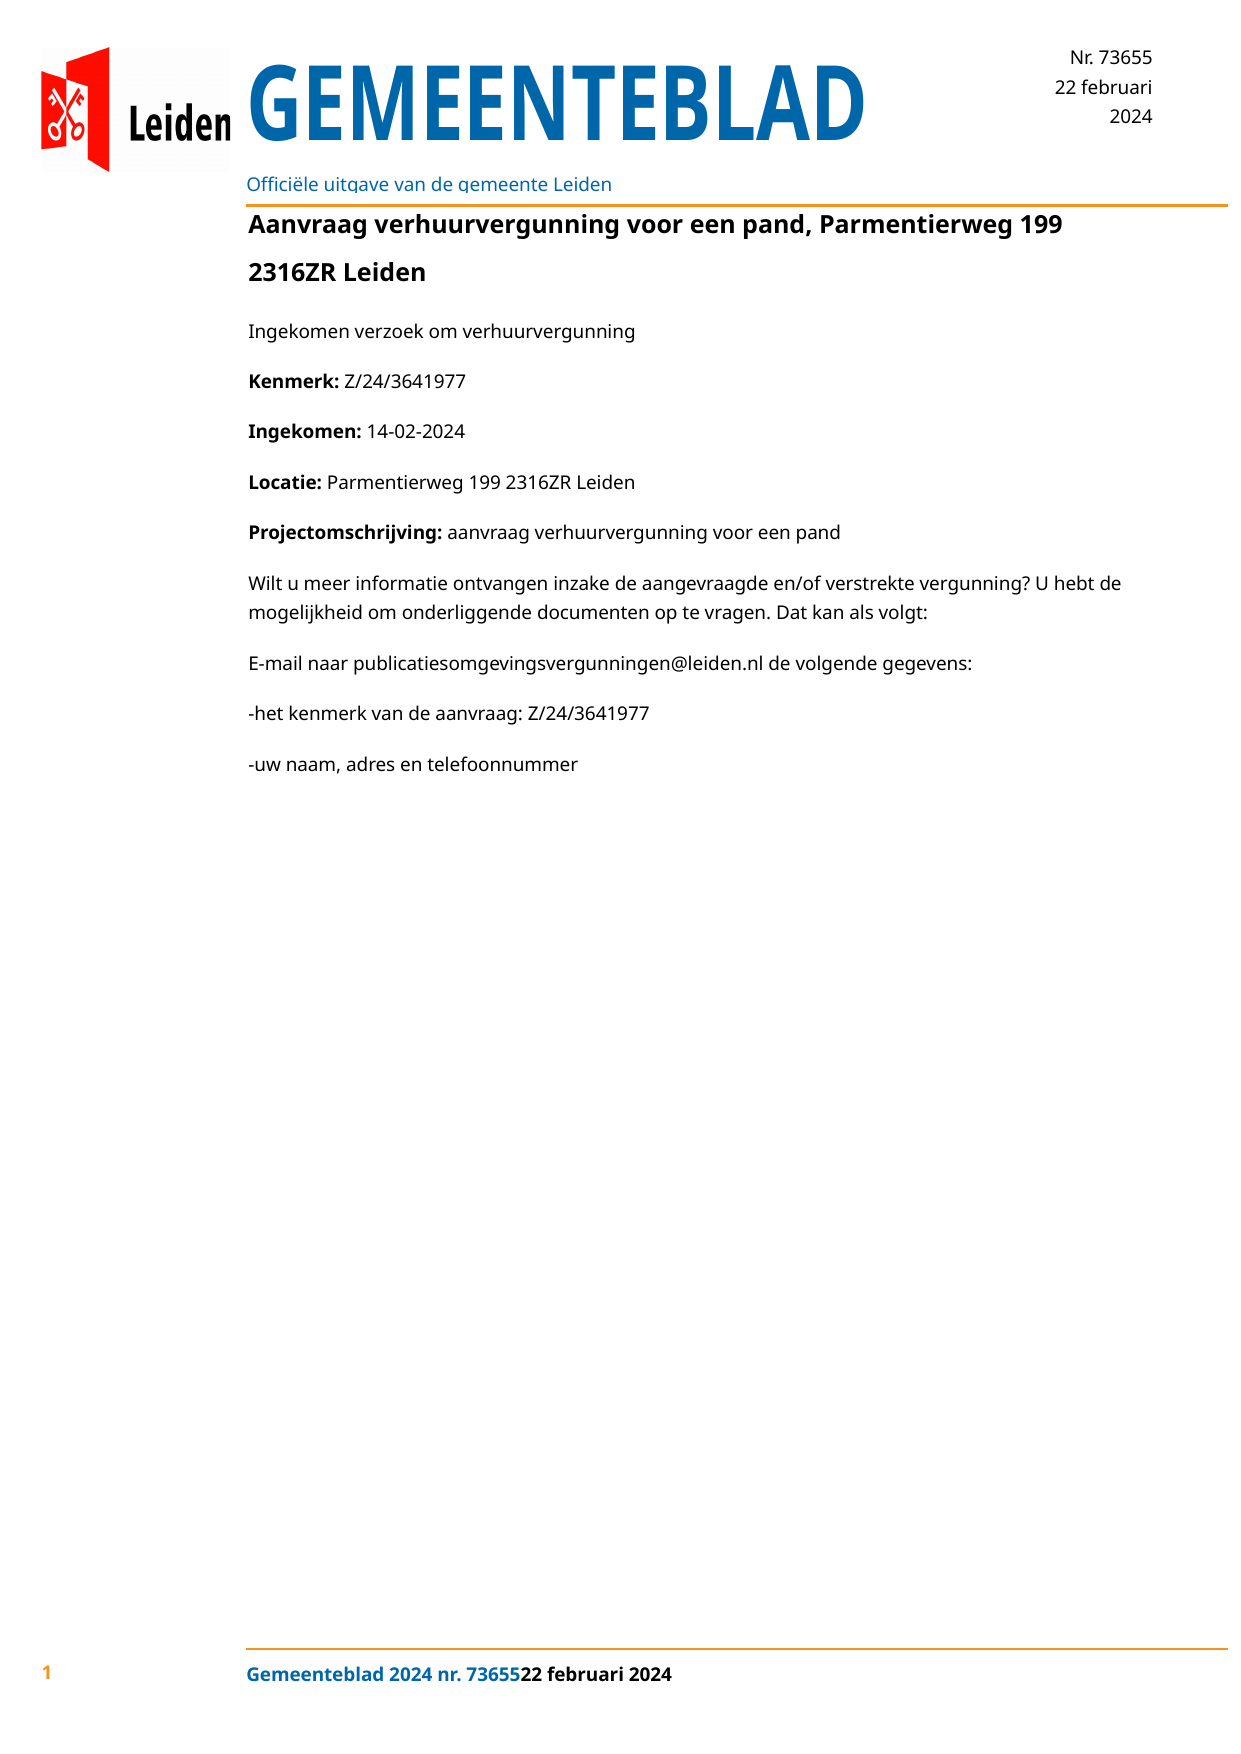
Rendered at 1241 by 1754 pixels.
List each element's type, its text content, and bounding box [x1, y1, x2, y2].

text Ingekomen verzoek om verhuurvergunning [248, 318, 1152, 344]
text -het kenmerk van de aanvraag: Z/24/3641977 [248, 700, 1152, 726]
text Projectomschrijving: aanvraag verhuurvergunning voor een pand [248, 519, 1152, 545]
text Ingekomen: 14-02-2024 [248, 419, 1152, 444]
text Wilt u meer informatie ontvangen inzake de aangevraagde en/of verstrekte vergunning? U hebt de mogelijkheid om onderliggende documenten op te vragen. Dat kan als volgt: [248, 570, 1152, 625]
text E-mail naar publicatiesomgevingsvergunningen@leiden.nl de volgende gegevens: [248, 650, 1152, 676]
text Locatie: Parmentierweg 199 2316ZR Leiden [248, 469, 1152, 495]
text -uw naam, adres en telefoonnummer [248, 751, 1152, 777]
text Kenmerk: Z/24/3641977 [248, 368, 1152, 394]
text Aanvraag verhuurvergunning voor een pand, Parmentierweg 199 2316ZR Leiden [248, 207, 1152, 288]
picture [41, 47, 231, 172]
